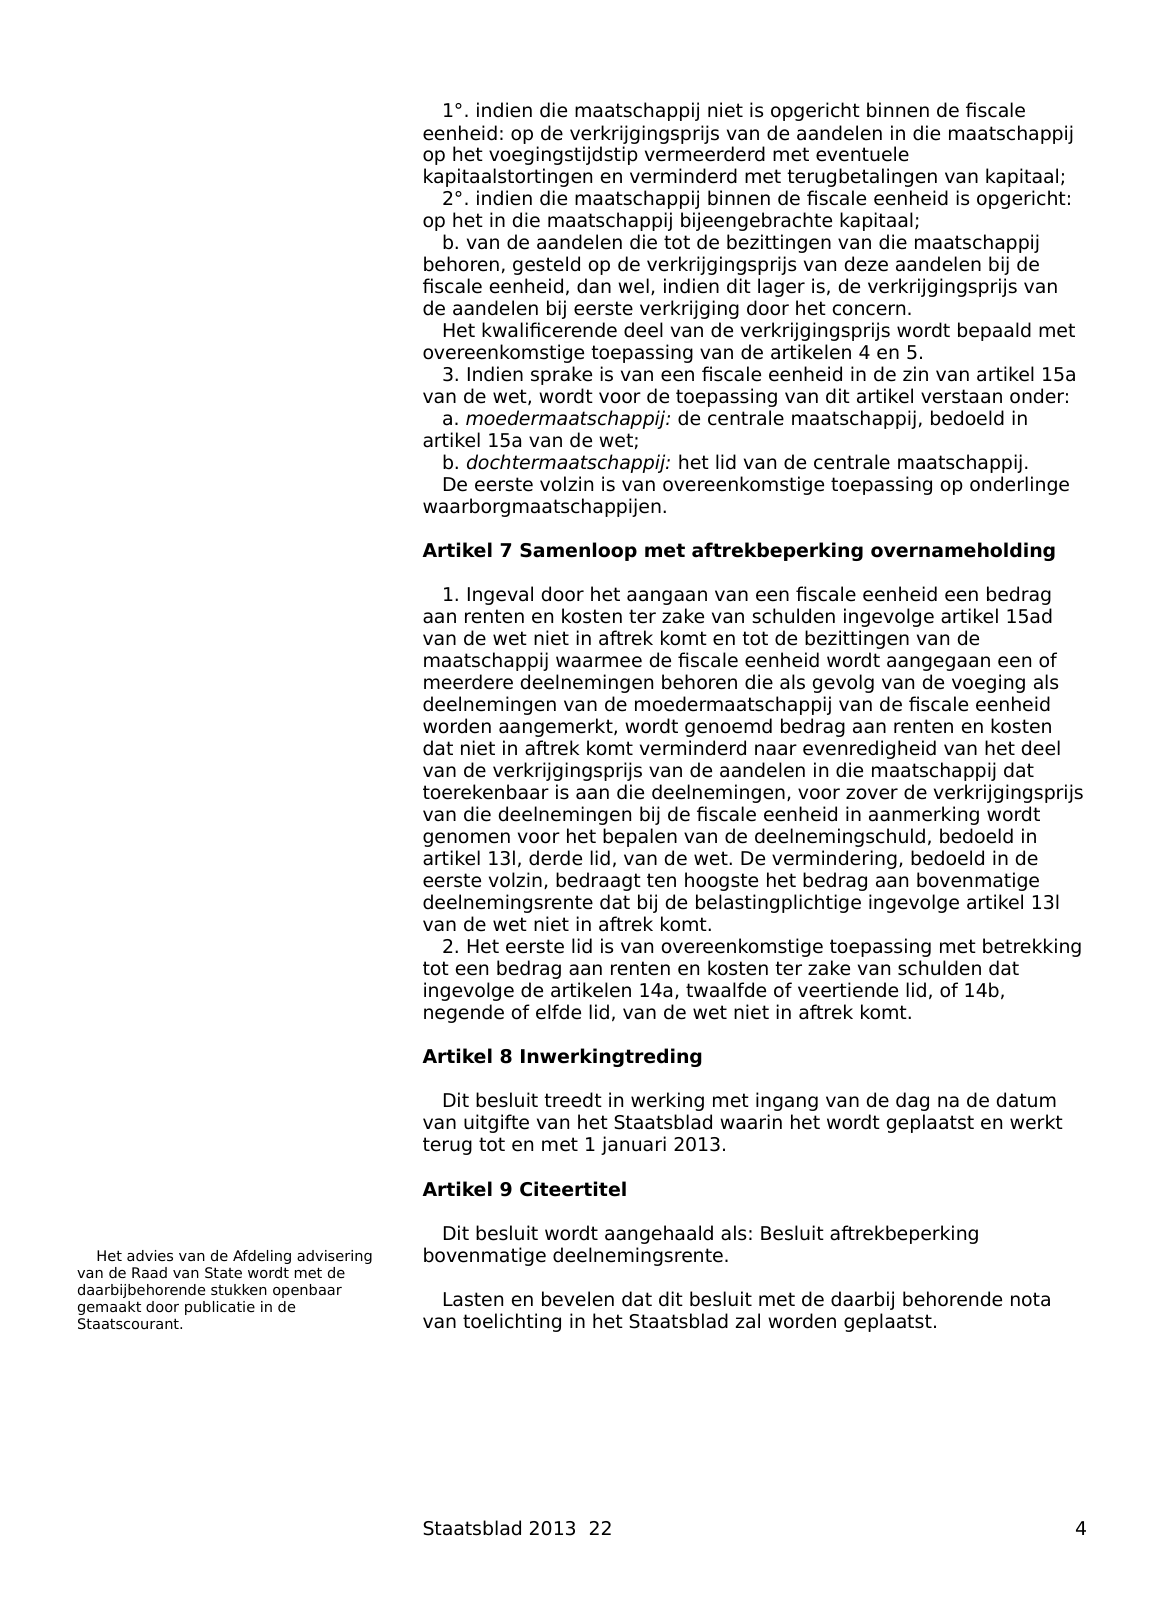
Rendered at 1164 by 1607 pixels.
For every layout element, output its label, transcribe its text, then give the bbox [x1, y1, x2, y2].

text 1°. indien die maatschappij niet is opgericht binnen de fiscale eenheid: op de verkrijgingsprijs van de aandelen in die maatschappij op het voegingstijdstip vermeerderd met eventuele kapitaalstortingen en verminderd met terugbetalingen van kapitaal; [422, 100, 1087, 188]
text Het kwalificerende deel van de verkrijgingsprijs wordt bepaald met overeenkomstige toepassing van de artikelen 4 en 5. [422, 320, 1087, 364]
text b. van de aandelen die tot de bezittingen van die maatschappij behoren, gesteld op de verkrijgingsprijs van deze aandelen bij de fiscale eenheid, dan wel, indien dit lager is, de verkrijgingsprijs van de aandelen bij eerste verkrijging door het concern. [422, 232, 1087, 320]
text 2°. indien die maatschappij binnen de fiscale eenheid is opgericht: op het in die maatschappij bijeengebrachte kapitaal; [422, 188, 1087, 232]
text De eerste volzin is van overeenkomstige toepassing op onderlinge waarborgmaatschappijen. [422, 474, 1087, 518]
subtitle Artikel 9 Citeertitel [422, 1178, 1087, 1200]
text a. moedermaatschappij: de centrale maatschappij, bedoeld in artikel 15a van de wet; [422, 408, 1087, 452]
subtitle Artikel 8 Inwerkingtreding [422, 1046, 1087, 1068]
text 1. Ingeval door het aangaan van een fiscale eenheid een bedrag aan renten en kosten ter zake van schulden ingevolge artikel 15ad van de wet niet in aftrek komt en tot de bezittingen van de maatschappij waarmee de fiscale eenheid wordt aangegaan een of meerdere deelnemingen behoren die als gevolg van de voeging als deelnemingen van de moedermaatschappij van de fiscale eenheid worden aangemerkt, wordt genoemd bedrag aan renten en kosten dat niet in aftrek komt verminderd naar evenredigheid van het deel van de verkrijgingsprijs van de aandelen in die maatschappij dat toerekenbaar is aan die deelnemingen, voor zover de verkrijgingsprijs van die deelnemingen bij de fiscale eenheid in aanmerking wordt genomen voor het bepalen van de deelnemingschuld, bedoeld in artikel 13l, derde lid, van de wet. De vermindering, bedoeld in de eerste volzin, bedraagt ten hoogste het bedrag aan bovenmatige deelnemingsrente dat bij de belastingplichtige ingevolge artikel 13l van de wet niet in aftrek komt. [422, 584, 1087, 936]
text Lasten en bevelen dat dit besluit met de daarbij behorende nota van toelichting in het Staatsblad zal worden geplaatst. [422, 1289, 1087, 1333]
text b. dochtermaatschappij: het lid van de centrale maatschappij. [422, 452, 1087, 474]
text Het advies van de Afdeling advisering van de Raad van State wordt met de daarbijbehorende stukken openbaar gemaakt door publicatie in de Staatscourant. [77, 1248, 396, 1333]
subtitle Artikel 7 Samenloop met aftrekbeperking overnameholding [422, 540, 1087, 562]
text 3. Indien sprake is van een fiscale eenheid in de zin van artikel 15a van de wet, wordt voor de toepassing van dit artikel verstaan onder: [422, 364, 1087, 408]
text 2. Het eerste lid is van overeenkomstige toepassing met betrekking tot een bedrag aan renten en kosten ter zake van schulden dat ingevolge de artikelen 14a, twaalfde of veertiende lid, of 14b, negende of elfde lid, van de wet niet in aftrek komt. [422, 936, 1087, 1024]
text Dit besluit treedt in werking met ingang van de dag na de datum van uitgifte van het Staatsblad waarin het wordt geplaatst en werkt terug tot en met 1 januari 2013. [422, 1090, 1087, 1156]
text Dit besluit wordt aangehaald als: Besluit aftrekbeperking bovenmatige deelnemingsrente. [422, 1223, 1087, 1267]
